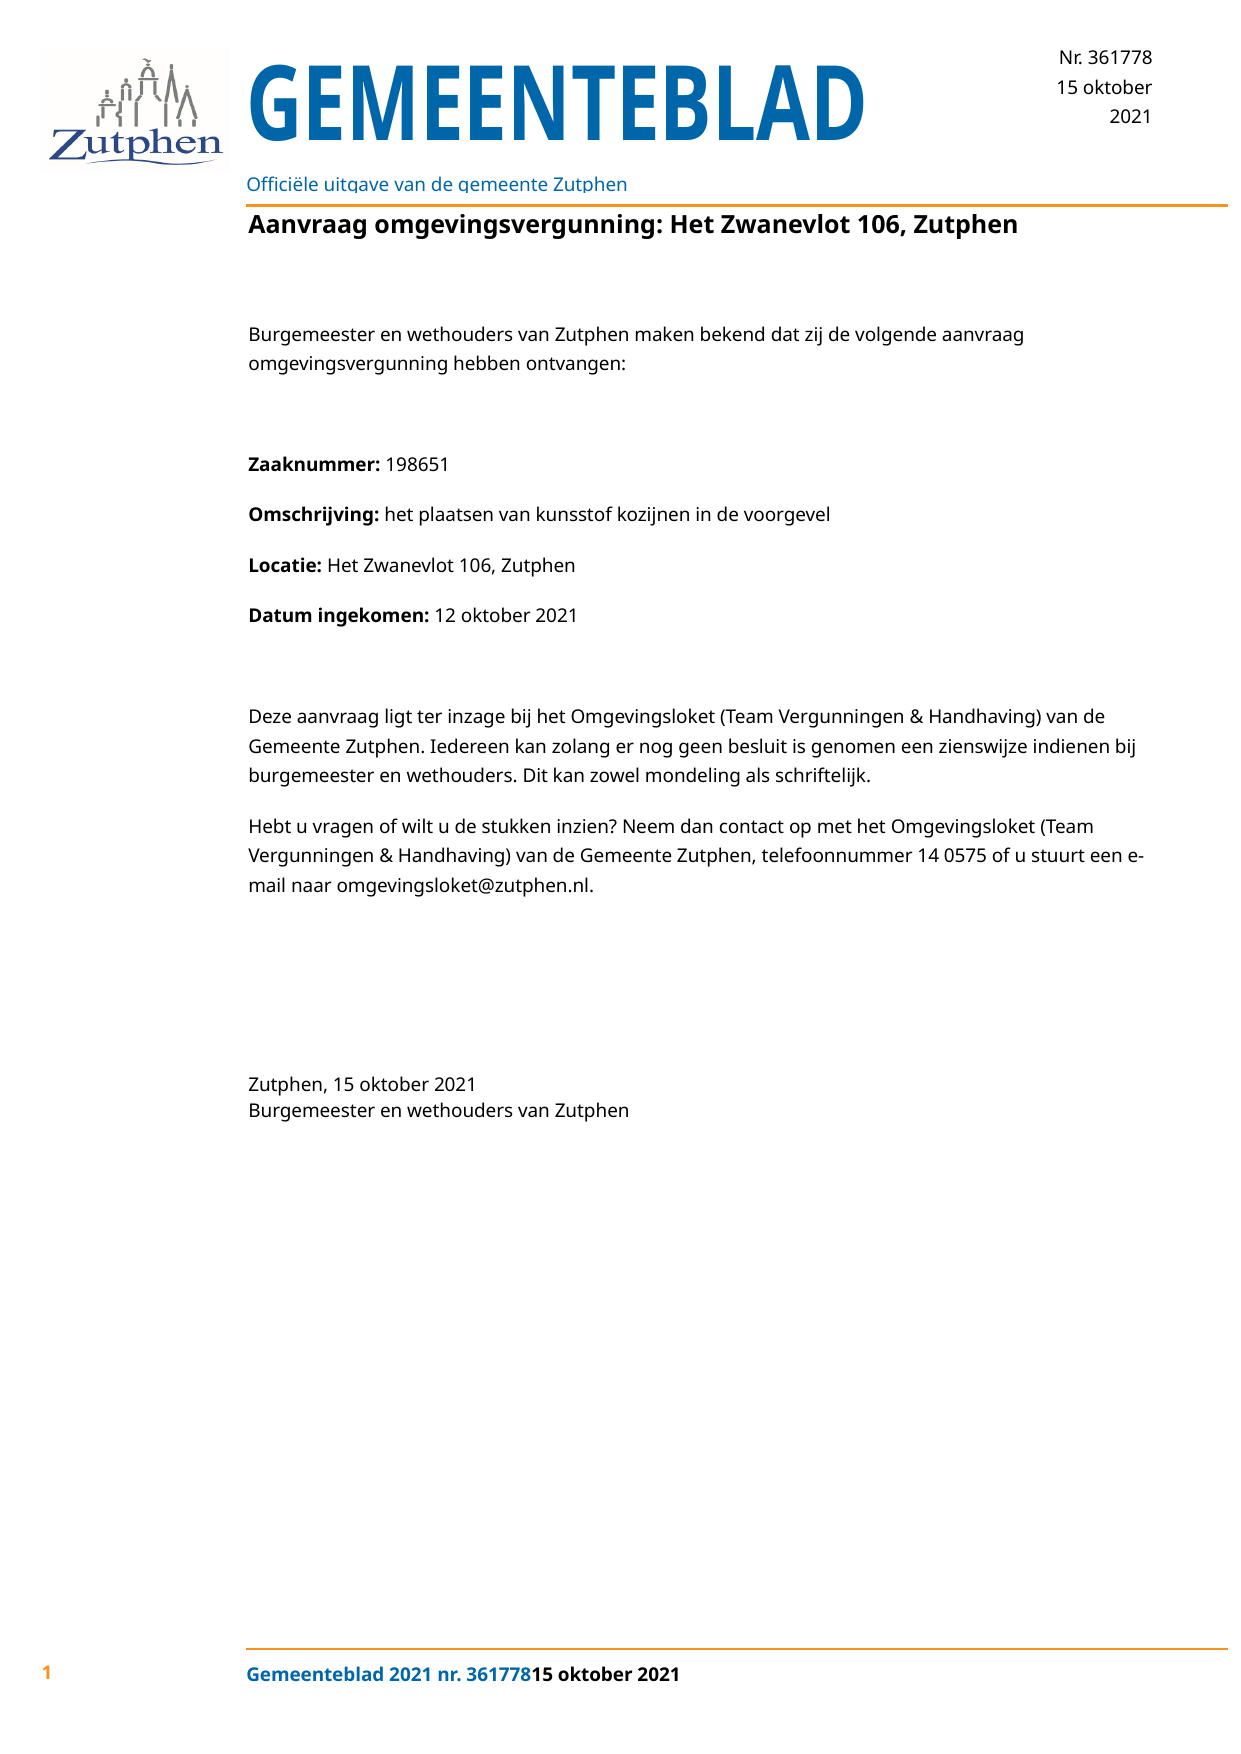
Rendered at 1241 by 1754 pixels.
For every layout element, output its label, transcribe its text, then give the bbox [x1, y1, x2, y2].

text Zutphen, 15 oktober 2021 [248, 1071, 1152, 1097]
text Aanvraag omgevingsvergunning: Het Zwanevlot 106, Zutphen [248, 207, 1152, 241]
text Burgemeester en wethouders van Zutphen maken bekend dat zij de volgende aanvraag omgevingsvergunning hebben ontvangen: [248, 321, 1152, 376]
text Omschrijving: het plaatsen van kunsstof kozijnen in de voorgevel [248, 502, 1152, 527]
text Deze aanvraag ligt ter inzage bij het Omgevingsloket (Team Vergunningen & Handhaving) van de Gemeente Zutphen. Iedereen kan zolang er nog geen besluit is genomen een zienswijze indienen bij burgemeester en wethouders. Dit kan zowel mondeling als schriftelijk. [248, 703, 1152, 788]
picture [41, 47, 231, 172]
text Locatie: Het Zwanevlot 106, Zutphen [248, 552, 1152, 578]
text Hebt u vragen of wilt u de stukken inzien? Neem dan contact op met het Omgevingsloket (Team Vergunningen & Handhaving) van de Gemeente Zutphen, telefoonnummer 14 0575 of u stuurt een e-mail naar omgevingsloket@zutphen.nl. [248, 813, 1152, 898]
text Zaaknummer: 198651 [248, 451, 1152, 477]
text Datum ingekomen: 12 oktober 2021 [248, 602, 1152, 628]
text Burgemeester en wethouders van Zutphen [248, 1097, 1152, 1122]
